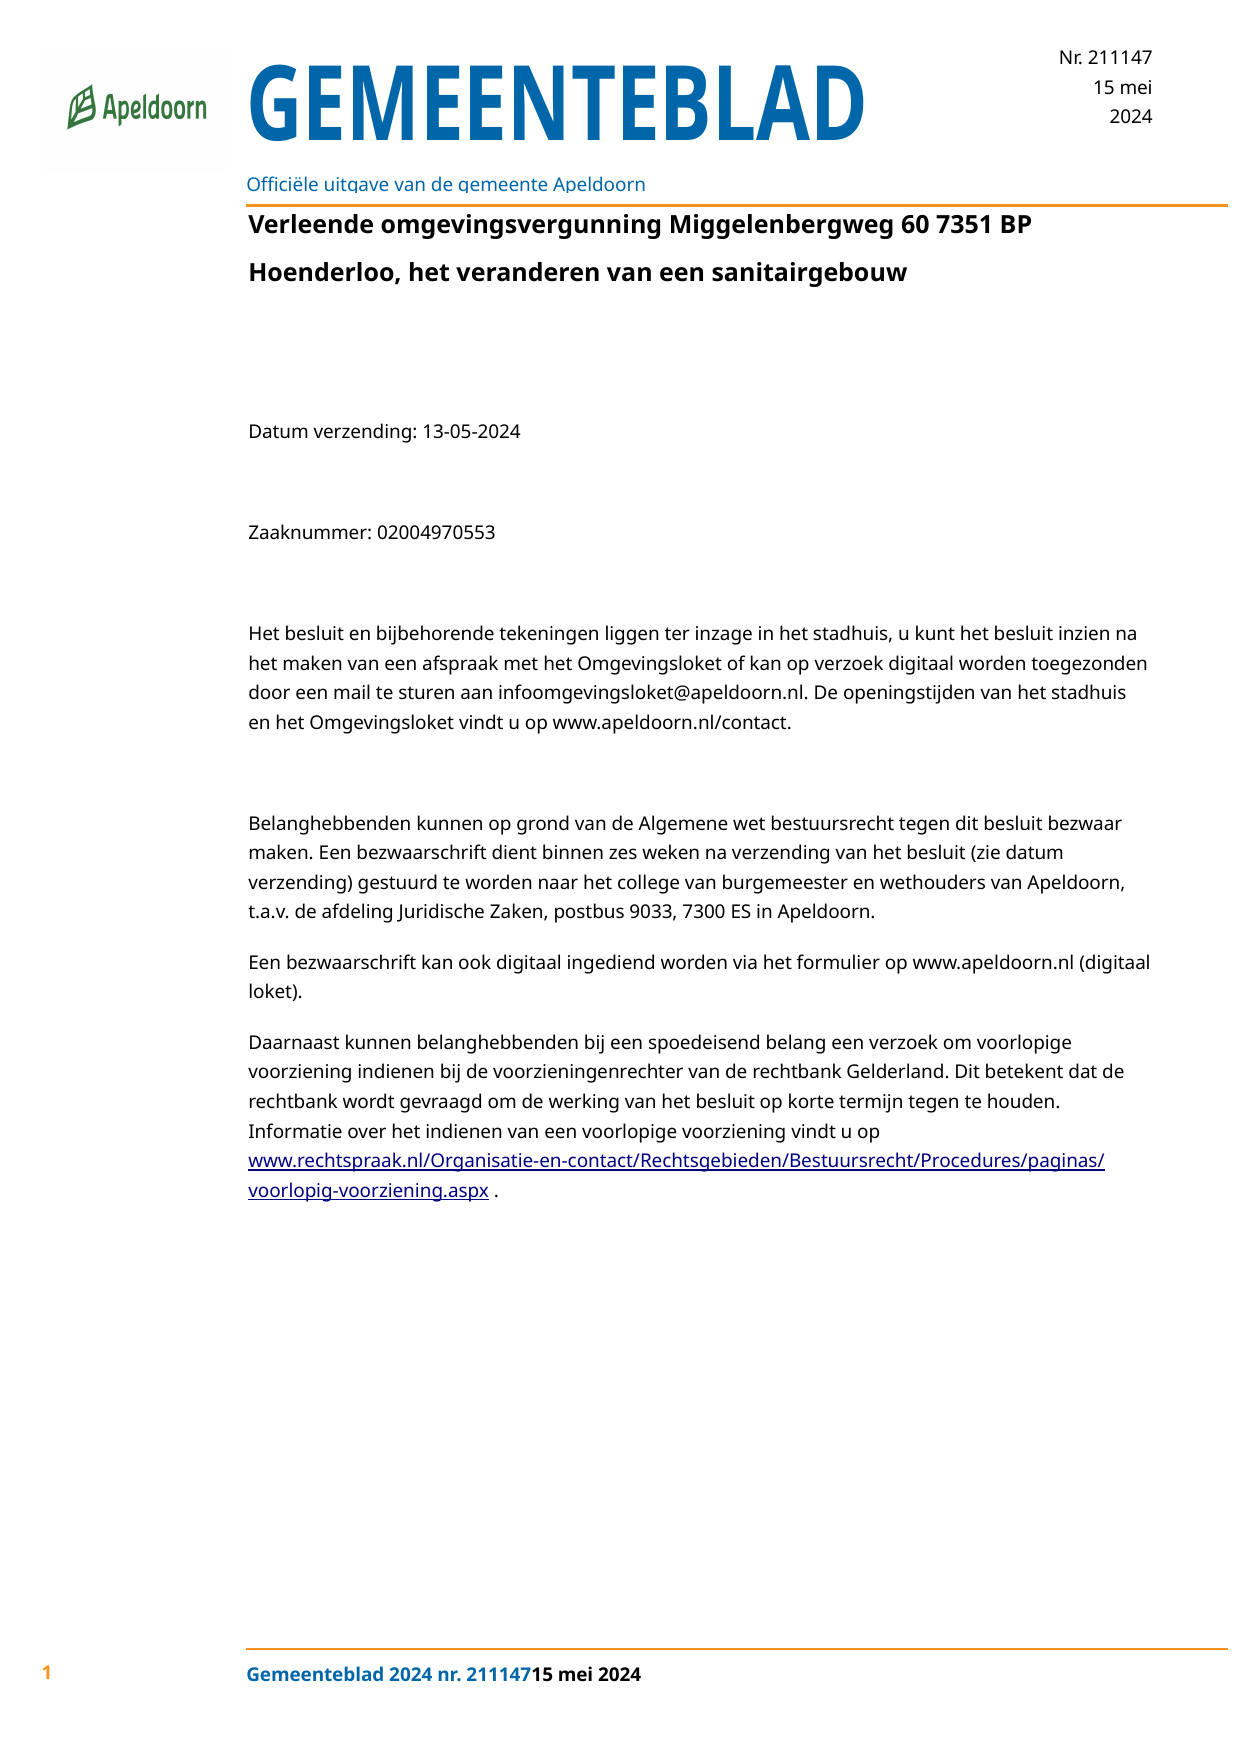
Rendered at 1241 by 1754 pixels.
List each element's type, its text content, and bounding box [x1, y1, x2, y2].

text Daarnaast kunnen belanghebbenden bij een spoedeisend belang een verzoek om voorlopige voorziening indienen bij de voorzieningenrechter van de rechtbank Gelderland. Dit betekent dat de rechtbank wordt gevraagd om de werking van het besluit op korte termijn tegen te houden. Informatie over het indienen van een voorlopige voorziening vindt u op www.rechtspraak.nl/Organisatie-en-contact/Rechtsgebieden/Bestuursrecht/Procedures/paginas/voorlopig-voorziening.aspx . [248, 1029, 1152, 1203]
text Datum verzending: 13-05-2024 [248, 419, 1152, 444]
text Verleende omgevingsvergunning Miggelenbergweg 60 7351 BP Hoenderloo, het veranderen van een sanitairgebouw [248, 207, 1152, 288]
text Een bezwaarschrift kan ook digitaal ingediend worden via het formulier op www.apeldoorn.nl (digitaal loket). [248, 949, 1152, 1004]
text Het besluit en bijbehorende tekeningen liggen ter inzage in het stadhuis, u kunt het besluit inzien na het maken van een afspraak met het Omgevingsloket of kan op verzoek digitaal worden toegezonden door een mail te sturen aan infoomgevingsloket@apeldoorn.nl. De openingstijden van het stadhuis en het Omgevingsloket vindt u op www.apeldoorn.nl/contact. [248, 620, 1152, 735]
text Belanghebbenden kunnen op grond van de Algemene wet bestuursrecht tegen dit besluit bezwaar maken. Een bezwaarschrift dient binnen zes weken na verzending van het besluit (zie datum verzending) gestuurd te worden naar het college van burgemeester en wethouders van Apeldoorn, t.a.v. de afdeling Juridische Zaken, postbus 9033, 7300 ES in Apeldoorn. [248, 810, 1152, 924]
picture [41, 47, 231, 172]
text Zaaknummer: 02004970553 [248, 519, 1152, 545]
